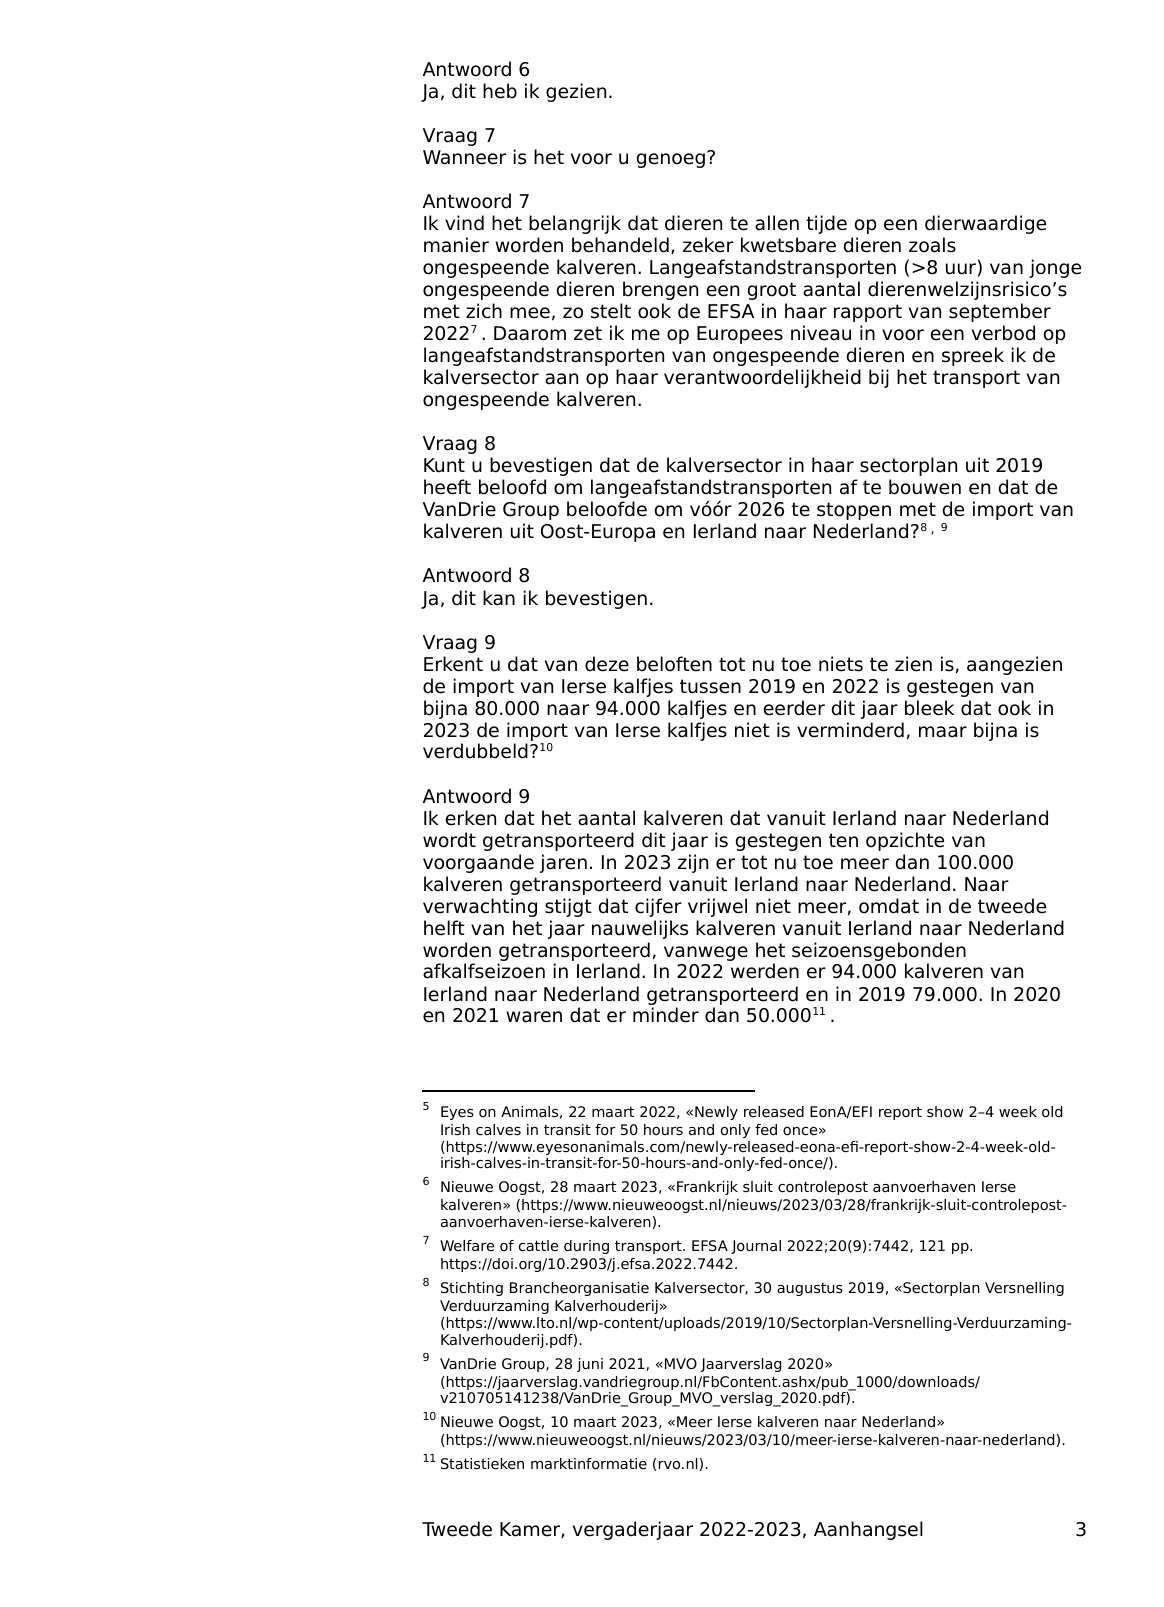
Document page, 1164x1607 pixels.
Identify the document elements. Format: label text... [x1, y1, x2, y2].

text Antwoord 7 [422, 191, 1087, 213]
text Statistieken marktinformatie (rvo.nl). [422, 1452, 1087, 1474]
text Welfare of cattle during transport. EFSA Journal 2022;20(9):7442, 121 pp. https://doi.org/10.2903/j.efsa.2022.7442. [422, 1234, 1087, 1273]
text Erkent u dat van deze beloften tot nu toe niets te zien is, aangezien de import van Ierse kalfjes tussen 2019 en 2022 is gestegen van bijna 80.000 naar 94.000 kalfjes en eerder dit jaar bleek dat ook in 2023 de import van Ierse kalfjes niet is verminderd, maar bijna is verdubbeld? [422, 653, 1087, 763]
text VanDrie Group, 28 juni 2021, «MVO Jaarverslag 2020» (https://jaarverslag.vandriegroup.nl/FbContent.ashx/pub_1000/downloads/v210705141238/VanDrie_Group_MVO_verslag_2020.pdf). [422, 1352, 1087, 1407]
text Vraag 7 [422, 125, 1087, 147]
text Antwoord 8 [422, 565, 1087, 587]
text Eyes on Animals, 22 maart 2022, «Newly released EonA/EFI report show 2–4 week old Irish calves in transit for 50 hours and only fed once» (https://www.eyesonanimals.com/newly-released-eona-efi-report-show-2-4-week-old-irish-calves-in-transit-for-50-hours-and-only-fed-once/). [422, 1100, 1087, 1172]
text Wanneer is het voor u genoeg? [422, 147, 1087, 169]
text Ja, dit kan ik bevestigen. [422, 587, 1087, 609]
text Ik erken dat het aantal kalveren dat vanuit Ierland naar Nederland wordt getransporteerd dit jaar is gestegen ten opzichte van voorgaande jaren. In 2023 zijn er tot nu toe meer dan 100.000 kalveren getransporteerd vanuit Ierland naar Nederland. Naar verwachting stijgt dat cijfer vrijwel niet meer, omdat in de tweede helft van het jaar nauwelijks kalveren vanuit Ierland naar Nederland worden getransporteerd, vanwege het seizoensgebonden afkalfseizoen in Ierland. In 2022 werden er 94.000 kalveren van Ierland naar Nederland getransporteerd en in 2019 79.000. In 2020 en 2021 waren dat er minder dan 50.000. [422, 808, 1087, 1027]
text Vraag 9 [422, 632, 1087, 653]
text Kunt u bevestigen dat de kalversector in haar sectorplan uit 2019 heeft beloofd om langeafstandstransporten af te bouwen en dat de VanDrie Group beloofde om vóór 2026 te stoppen met de import van kalveren uit Oost-Europa en Ierland naar Nederland?, [422, 455, 1087, 543]
text Vraag 8 [422, 433, 1087, 455]
text Nieuwe Oogst, 28 maart 2023, «Frankrijk sluit controlepost aanvoerhaven Ierse kalveren» (https://www.nieuweoogst.nl/nieuws/2023/03/28/frankrijk-sluit-controlepost-aanvoerhaven-ierse-kalveren). [422, 1175, 1087, 1231]
text Stichting Brancheorganisatie Kalversector, 30 augustus 2019, «Sectorplan Versnelling Verduurzaming Kalverhouderij» (https://www.lto.nl/wp-content/uploads/2019/10/Sectorplan-Versnelling-Verduurzaming-Kalverhouderij.pdf). [422, 1276, 1087, 1349]
text Nieuwe Oogst, 10 maart 2023, «Meer Ierse kalveren naar Nederland» (https://www.nieuweoogst.nl/nieuws/2023/03/10/meer-ierse-kalveren-naar-nederland). [422, 1410, 1087, 1449]
text Ik vind het belangrijk dat dieren te allen tijde op een dierwaardige manier worden behandeld, zeker kwetsbare dieren zoals ongespeende kalveren. Langeafstandstransporten (>8 uur) van jonge ongespeende dieren brengen een groot aantal dierenwelzijnsrisico’s met zich mee, zo stelt ook de EFSA in haar rapport van september 2022. Daarom zet ik me op Europees niveau in voor een verbod op langeafstandstransporten van ongespeende dieren en spreek ik de kalversector aan op haar verantwoordelijkheid bij het transport van ongespeende kalveren. [422, 213, 1087, 411]
text Antwoord 9 [422, 786, 1087, 808]
text Antwoord 6 [422, 59, 1087, 81]
text Ja, dit heb ik gezien. [422, 81, 1087, 103]
